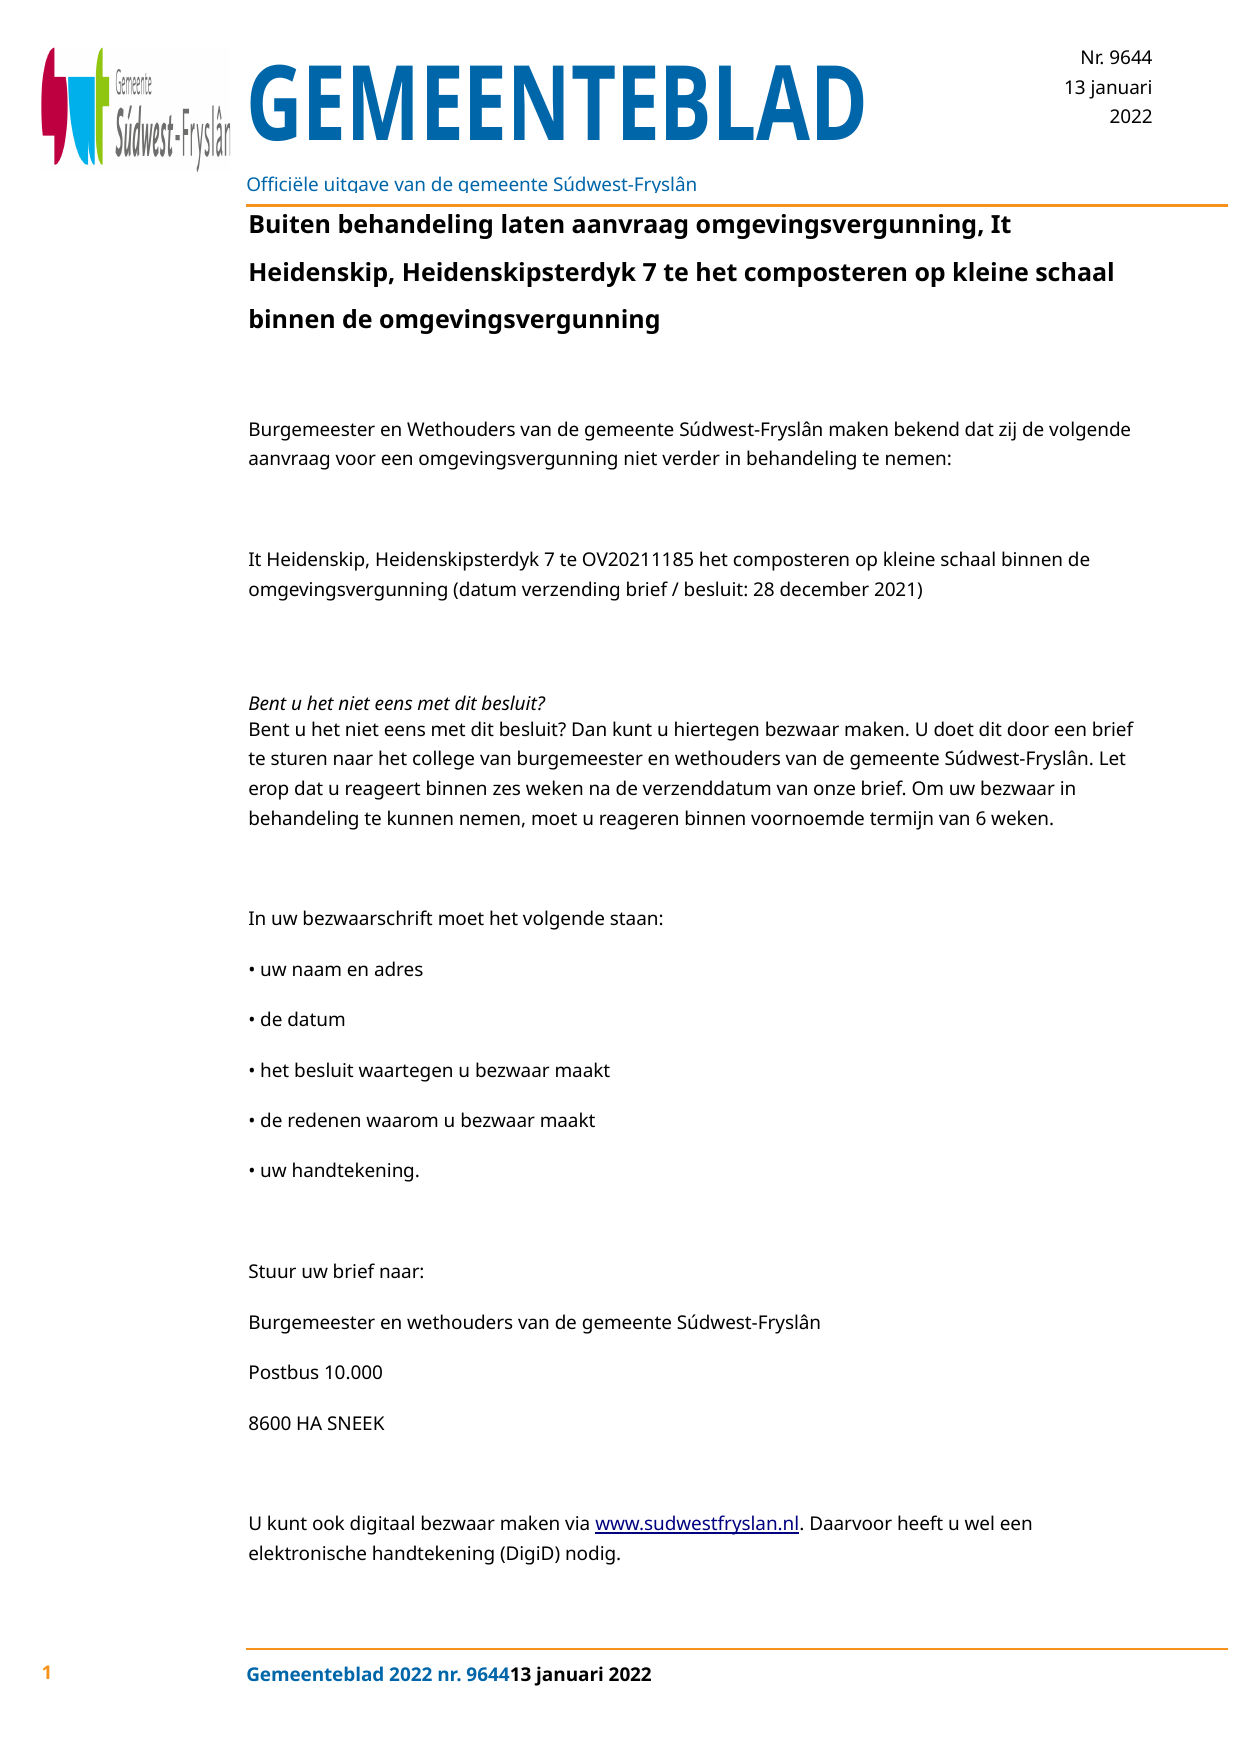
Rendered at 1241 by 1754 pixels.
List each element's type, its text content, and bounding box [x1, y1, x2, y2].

text • het besluit waartegen u bezwaar maakt [248, 1057, 1152, 1083]
text Postbus 10.000 [248, 1359, 1152, 1385]
text • uw handtekening. [248, 1158, 1152, 1183]
text • de datum [248, 1006, 1152, 1032]
text U kunt ook digitaal bezwaar maken via www.sudwestfryslan.nl. Daarvoor heeft u wel een elektronische handtekening (DigiD) nodig. [248, 1511, 1152, 1566]
text • uw naam en adres [248, 956, 1152, 982]
text Buiten behandeling laten aanvraag omgevingsvergunning, It Heidenskip, Heidenskipsterdyk 7 te het composteren op kleine schaal binnen de omgevingsvergunning [248, 207, 1152, 336]
text Bent u het niet eens met dit besluit? [248, 690, 1152, 716]
text Burgemeester en wethouders van de gemeente Súdwest-Fryslân [248, 1309, 1152, 1335]
picture [41, 47, 231, 172]
text Stuur uw brief naar: [248, 1258, 1152, 1284]
text Bent u het niet eens met dit besluit? Dan kunt u hiertegen bezwaar maken. U doet dit door een brief te sturen naar het college van burgemeester en wethouders van de gemeente Súdwest-Fryslân. Let erop dat u reageert binnen zes weken na de verzenddatum van onze brief. Om uw bezwaar in behandeling te kunnen nemen, moet u reageren binnen voornoemde termijn van 6 weken. [248, 716, 1152, 831]
text Burgemeester en Wethouders van de gemeente Súdwest-Fryslân maken bekend dat zij de volgende aanvraag voor een omgevingsvergunning niet verder in behandeling te nemen: [248, 416, 1152, 471]
text It Heidenskip, Heidenskipsterdyk 7 te OV20211185 het composteren op kleine schaal binnen de omgevingsvergunning (datum verzending brief / besluit: 28 december 2021) [248, 546, 1152, 602]
text In uw bezwaarschrift moet het volgende staan: [248, 906, 1152, 931]
text 8600 HA SNEEK [248, 1410, 1152, 1436]
text • de redenen waarom u bezwaar maakt [248, 1107, 1152, 1133]
